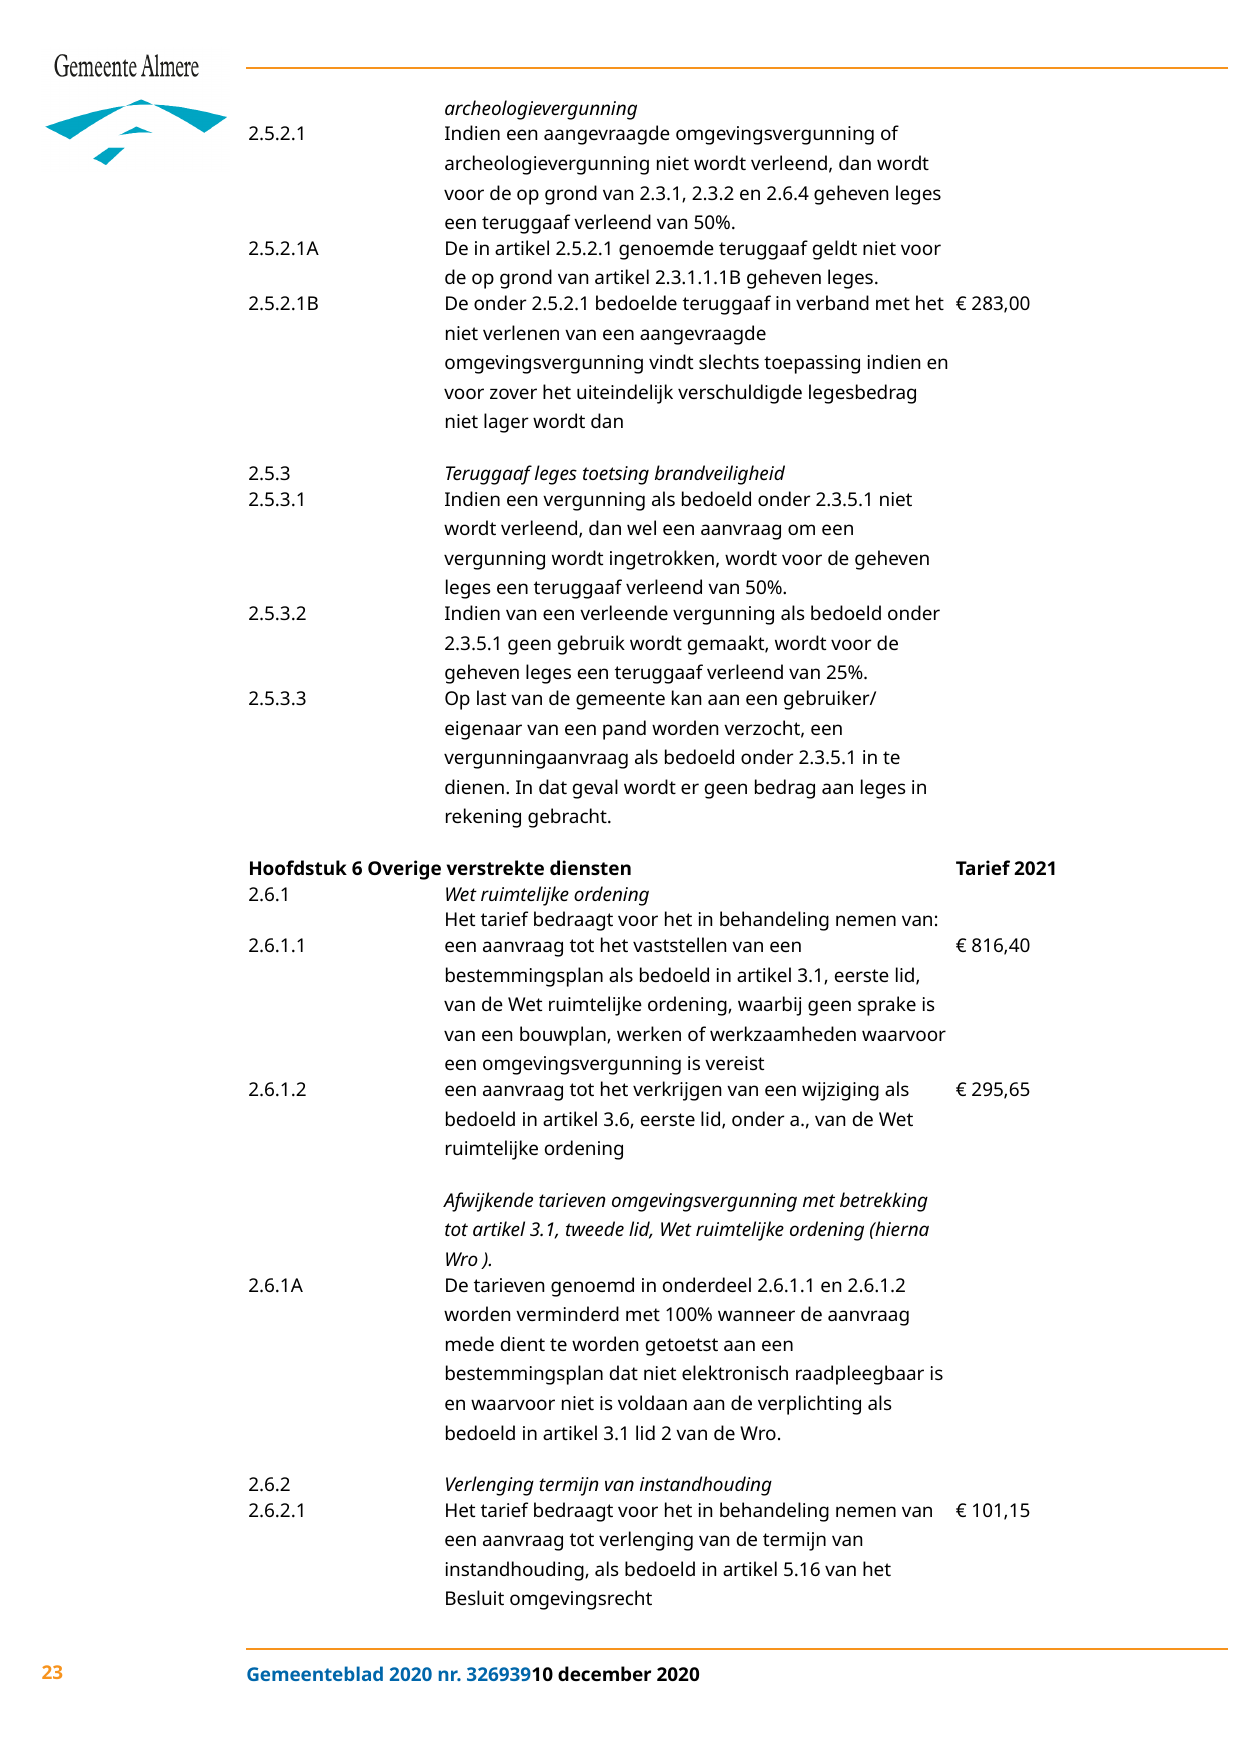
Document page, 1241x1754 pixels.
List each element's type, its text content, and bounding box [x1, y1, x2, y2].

table_cell Het tarief bedraagt voor het in behandeling nemen van: [444, 906, 956, 932]
table_cell 2.6.1.2 [248, 1076, 444, 1161]
table_cell [956, 881, 1152, 906]
table_cell [248, 434, 444, 460]
table_cell [956, 1471, 1152, 1497]
table_cell 2.5.2.1 [248, 121, 444, 235]
table_cell [444, 1445, 956, 1471]
table_cell Indien een aangevraagde omgevingsvergunning of archeologievergunning niet wordt verleend, dan wordt voor de op grond van 2.3.1, 2.3.2 en 2.6.4 geheven leges een teruggaaf verleend van 50%. [444, 121, 956, 235]
table_cell 2.5.3 [248, 460, 444, 486]
table_cell een aanvraag tot het vaststellen van een bestemmingsplan als bedoeld in artikel 3.1, eerste lid, van de Wet ruimtelijke ordening, waarbij geen sprake is van een bouwplan, werken of werkzaamheden waarvoor een omgevingsvergunning is vereist [444, 932, 956, 1076]
table_cell 2.5.3.3 [248, 685, 444, 829]
table_cell [956, 829, 1152, 855]
table_cell 2.6.2 [248, 1471, 444, 1497]
table_cell € 101,15 [956, 1497, 1152, 1611]
table_cell Afwijkende tarieven omgevingsvergunning met betrekking tot artikel 3.1, tweede lid, Wet ruimtelijke ordening (hierna Wro ). [444, 1187, 956, 1272]
table_cell De onder 2.5.2.1 bedoelde teruggaaf in verband met het niet verlenen van een aangevraagde omgevingsvergunning vindt slechts toepassing indien en voor zover het uiteindelijk verschuldigde legesbedrag niet lager wordt dan [444, 290, 956, 434]
table_cell [956, 1445, 1152, 1471]
table_cell een aanvraag tot het verkrijgen van een wijziging als bedoeld in artikel 3.6, eerste lid, onder a., van de Wet ruimtelijke ordening [444, 1076, 956, 1161]
table_cell [444, 1161, 956, 1187]
table_cell Verlenging termijn van instandhouding [444, 1471, 956, 1497]
table_cell € 816,40 [956, 932, 1152, 1076]
table_cell archeologievergunning [444, 95, 956, 121]
table_cell 2.6.1.1 [248, 932, 444, 1076]
table_cell 2.5.2.1A [248, 235, 444, 290]
table_cell De in artikel 2.5.2.1 genoemde teruggaaf geldt niet voor de op grond van artikel 2.3.1.1.1B geheven leges. [444, 235, 956, 290]
table_cell [444, 434, 956, 460]
picture [41, 47, 231, 172]
table_cell [248, 1445, 444, 1471]
table_cell [248, 1161, 444, 1187]
table_cell 2.5.3.1 [248, 486, 444, 600]
table_cell Teruggaaf leges toetsing brandveiligheid [444, 460, 956, 486]
table_cell 2.5.3.2 [248, 600, 444, 685]
table_cell 2.6.1 [248, 881, 444, 906]
table_cell [248, 906, 444, 932]
table_cell Indien een vergunning als bedoeld onder 2.3.5.1 niet wordt verleend, dan wel een aanvraag om een vergunning wordt ingetrokken, wordt voor de geheven leges een teruggaaf verleend van 50%. [444, 486, 956, 600]
table_cell [956, 95, 1152, 121]
table_cell [956, 1272, 1152, 1445]
table_cell 2.5.2.1B [248, 290, 444, 434]
table_cell 2.6.2.1 [248, 1497, 444, 1611]
table_cell De tarieven genoemd in onderdeel 2.6.1.1 en 2.6.1.2 worden verminderd met 100% wanneer de aanvraag mede dient te worden getoetst aan een bestemmingsplan dat niet elektronisch raadpleegbaar is en waarvoor niet is voldaan aan de verplichting als bedoeld in artikel 3.1 lid 2 van de Wro. [444, 1272, 956, 1445]
table_cell Het tarief bedraagt voor het in behandeling nemen van een aanvraag tot verlenging van de termijn van instandhouding, als bedoeld in artikel 5.16 van het Besluit omgevingsrecht [444, 1497, 956, 1611]
table_cell Wet ruimtelijke ordening [444, 881, 956, 906]
table_cell Tarief 2021 [956, 855, 1152, 881]
table_cell [444, 829, 956, 855]
table_cell [956, 121, 1152, 235]
table_cell [956, 1161, 1152, 1187]
table_cell 2.6.1A [248, 1272, 444, 1445]
table_cell Indien van een verleende vergunning als bedoeld onder 2.3.5.1 geen gebruik wordt gemaakt, wordt voor de geheven leges een teruggaaf verleend van 25%. [444, 600, 956, 685]
table_cell [248, 95, 444, 121]
table_cell [956, 906, 1152, 932]
table_cell [956, 460, 1152, 486]
table_cell [956, 486, 1152, 600]
table_cell € 295,65 [956, 1076, 1152, 1161]
table_cell [956, 685, 1152, 829]
table_cell [956, 600, 1152, 685]
table_cell Op last van de gemeente kan aan een gebruiker/ eigenaar van een pand worden verzocht, een vergunningaanvraag als bedoeld onder 2.3.5.1 in te dienen. In dat geval wordt er geen bedrag aan leges in rekening gebracht. [444, 685, 956, 829]
table_cell Hoofdstuk 6 Overige verstrekte diensten [248, 855, 956, 881]
table_cell [248, 829, 444, 855]
table_cell [248, 1187, 444, 1272]
table_cell [956, 434, 1152, 460]
table_cell € 283,00 [956, 290, 1152, 434]
table_cell [956, 1187, 1152, 1272]
table_cell [956, 235, 1152, 290]
